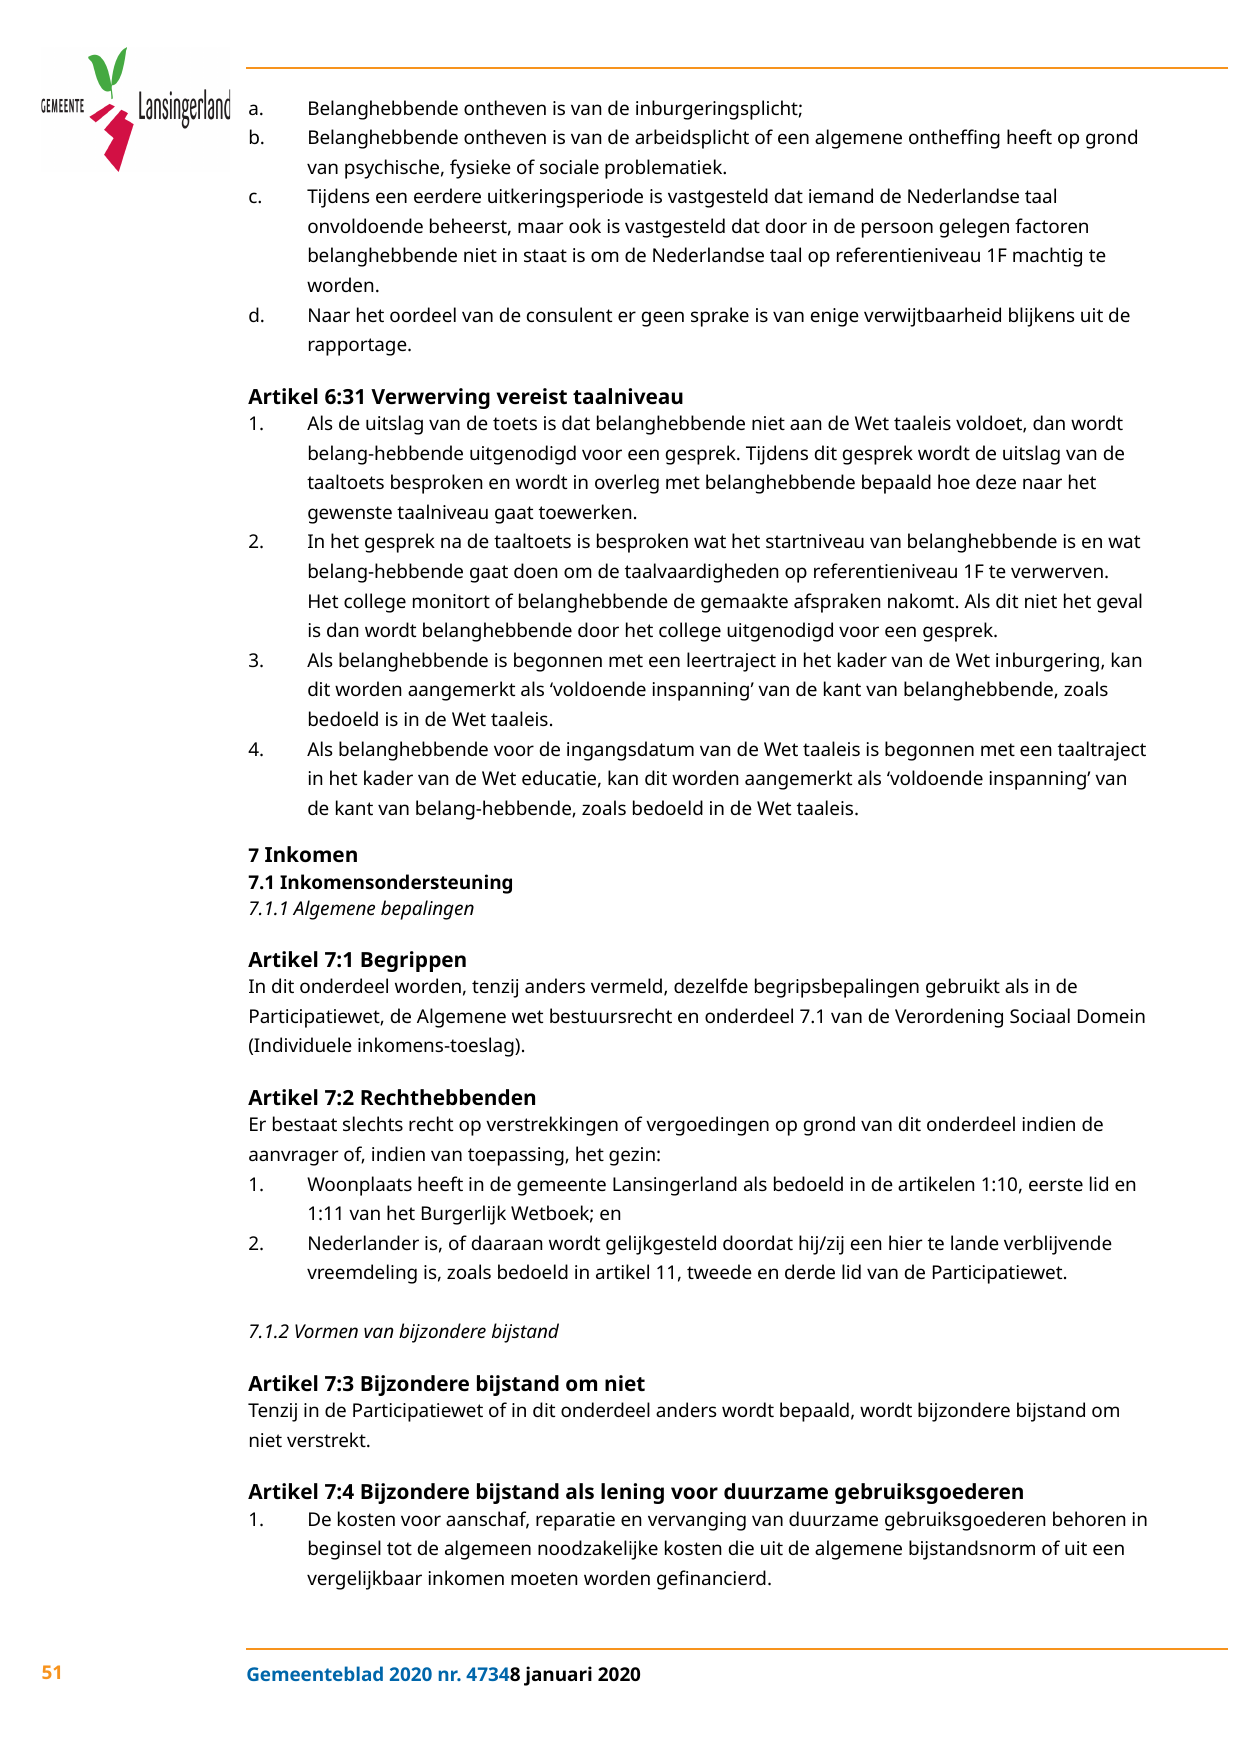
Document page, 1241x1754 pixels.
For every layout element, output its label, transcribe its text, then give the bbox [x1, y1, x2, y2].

text Artikel 7:2 Rechthebbenden [248, 1083, 1152, 1112]
list Belanghebbende ontheven is van de inburgeringsplicht; [248, 95, 1152, 121]
list Als de uitslag van de toets is dat belanghebbende niet aan de Wet taaleis voldoet, dan wordt belang-hebbende uitgenodigd voor een gesprek. Tijdens dit gesprek wordt de uitslag van de taaltoets besproken en wordt in overleg met belanghebbende bepaald hoe deze naar het gewenste taalniveau gaat toewerken. [248, 410, 1152, 525]
text Artikel 7:1 Begrippen [248, 945, 1152, 973]
text 7 Inkomen [248, 841, 1152, 869]
text 7.1.2 Vormen van bijzondere bijstand [248, 1319, 1152, 1344]
list Tijdens een eerdere uitkeringsperiode is vastgesteld dat iemand de Nederlandse taal onvoldoende beheerst, maar ook is vastgesteld dat door in de persoon gelegen factoren belanghebbende niet in staat is om de Nederlandse taal op referentieniveau 1F machtig te worden. [248, 183, 1152, 298]
picture [41, 47, 231, 172]
text Tenzij in de Participatiewet of in dit onderdeel anders wordt bepaald, wordt bijzondere bijstand om niet verstrekt. [248, 1397, 1152, 1453]
list Als belanghebbende voor de ingangsdatum van de Wet taaleis is begonnen met een taaltraject in het kader van de Wet educatie, kan dit worden aangemerkt als ‘voldoende inspanning’ van de kant van belang-hebbende, zoals bedoeld in de Wet taaleis. [248, 736, 1152, 821]
text Artikel 6:31 Verwerving vereist taalniveau [248, 382, 1152, 410]
text 7.1 Inkomensondersteuning [248, 869, 1152, 895]
list Nederlander is, of daaraan wordt gelijkgesteld doordat hij/zij een hier te lande verblijvende vreemdeling is, zoals bedoeld in artikel 11, tweede en derde lid van de Participatiewet. [248, 1230, 1152, 1285]
text 7.1.1 Algemene bepalingen [248, 895, 1152, 920]
list Als belanghebbende is begonnen met een leertraject in het kader van de Wet inburgering, kan dit worden aangemerkt als ‘voldoende inspanning’ van de kant van belanghebbende, zoals bedoeld is in de Wet taaleis. [248, 647, 1152, 732]
list De kosten voor aanschaf, reparatie en vervanging van duurzame gebruiksgoederen behoren in beginsel tot de algemeen noodzakelijke kosten die uit de algemene bijstandsnorm of uit een vergelijkbaar inkomen moeten worden gefinancierd. [248, 1506, 1152, 1591]
list Woonplaats heeft in de gemeente Lansingerland als bedoeld in de artikelen 1:10, eerste lid en 1:11 van het Burgerlijk Wetboek; en [248, 1171, 1152, 1226]
text Artikel 7:3 Bijzondere bijstand om niet [248, 1369, 1152, 1397]
list Het college monitort of belanghebbende de gemaakte afspraken nakomt. Als dit niet het geval is dan wordt belanghebbende door het college uitgenodigd voor een gesprek. [248, 588, 1152, 643]
text Artikel 7:4 Bijzondere bijstand als lening voor duurzame gebruiksgoederen [248, 1477, 1152, 1506]
list In het gesprek na de taaltoets is besproken wat het startniveau van belanghebbende is en wat belang-hebbende gaat doen om de taalvaardigheden op referentieniveau 1F te verwerven. [248, 529, 1152, 584]
list Naar het oordeel van de consulent er geen sprake is van enige verwijtbaarheid blijkens uit de rapportage. [248, 302, 1152, 357]
text In dit onderdeel worden, tenzij anders vermeld, dezelfde begripsbepalingen gebruikt als in de Participatiewet, de Algemene wet bestuursrecht en onderdeel 7.1 van de Verordening Sociaal Domein (Individuele inkomens-toeslag). [248, 973, 1152, 1058]
text Er bestaat slechts recht op verstrekkingen of vergoedingen op grond van dit onderdeel indien de aanvrager of, indien van toepassing, het gezin: [248, 1112, 1152, 1167]
list Belanghebbende ontheven is van de arbeidsplicht of een algemene ontheffing heeft op grond van psychische, fysieke of sociale problematiek. [248, 124, 1152, 180]
